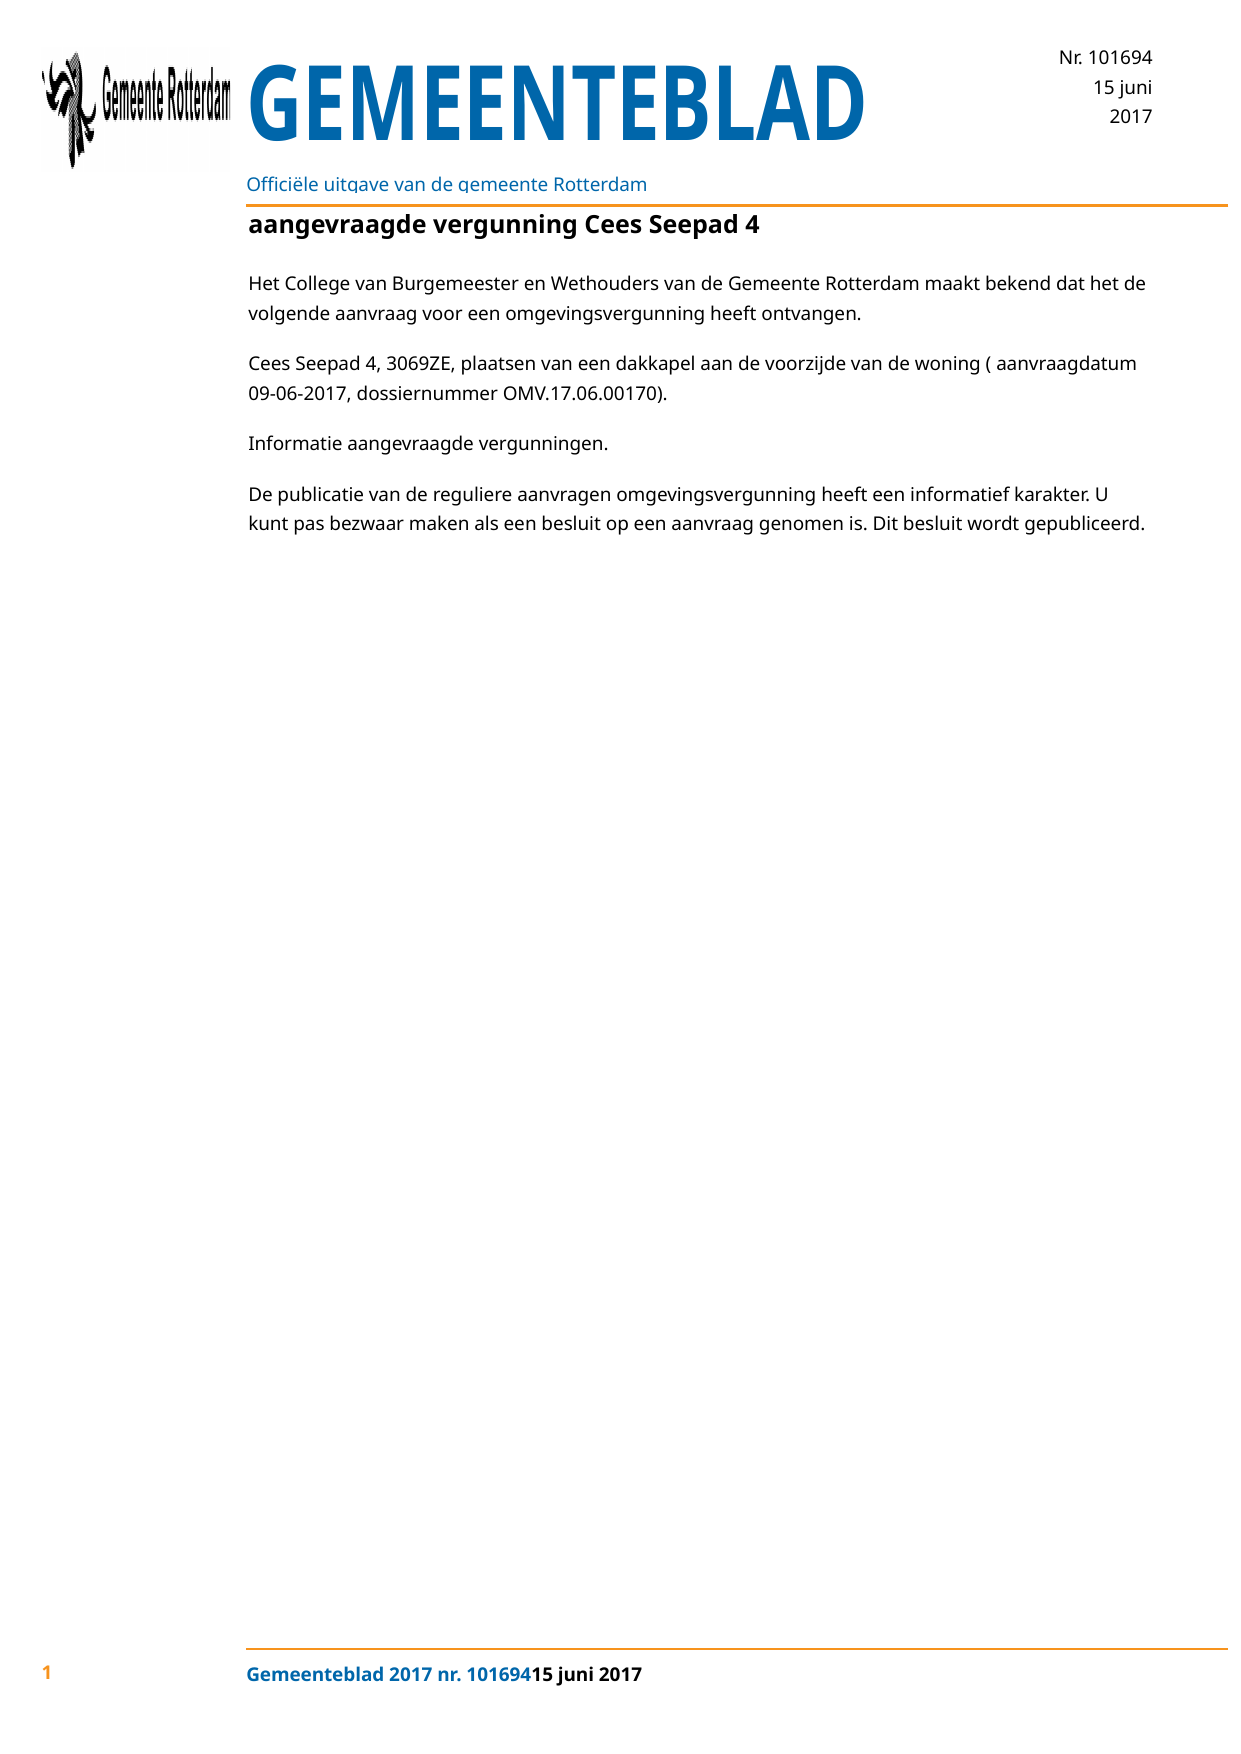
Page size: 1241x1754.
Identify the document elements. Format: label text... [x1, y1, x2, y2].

text De publicatie van de reguliere aanvragen omgevingsvergunning heeft een informatief karakter. U kunt pas bezwaar maken als een besluit op een aanvraag genomen is. Dit besluit wordt gepubliceerd. [248, 481, 1152, 536]
picture [41, 47, 231, 172]
text Het College van Burgemeester en Wethouders van de Gemeente Rotterdam maakt bekend dat het de volgende aanvraag voor een omgevingsvergunning heeft ontvangen. [248, 270, 1152, 326]
text Cees Seepad 4, 3069ZE, plaatsen van een dakkapel aan de voorzijde van de woning ( aanvraagdatum 09-06-2017, dossiernummer OMV.17.06.00170). [248, 350, 1152, 406]
text aangevraagde vergunning Cees Seepad 4 [248, 207, 1152, 241]
text Informatie aangevraagde vergunningen. [248, 430, 1152, 456]
